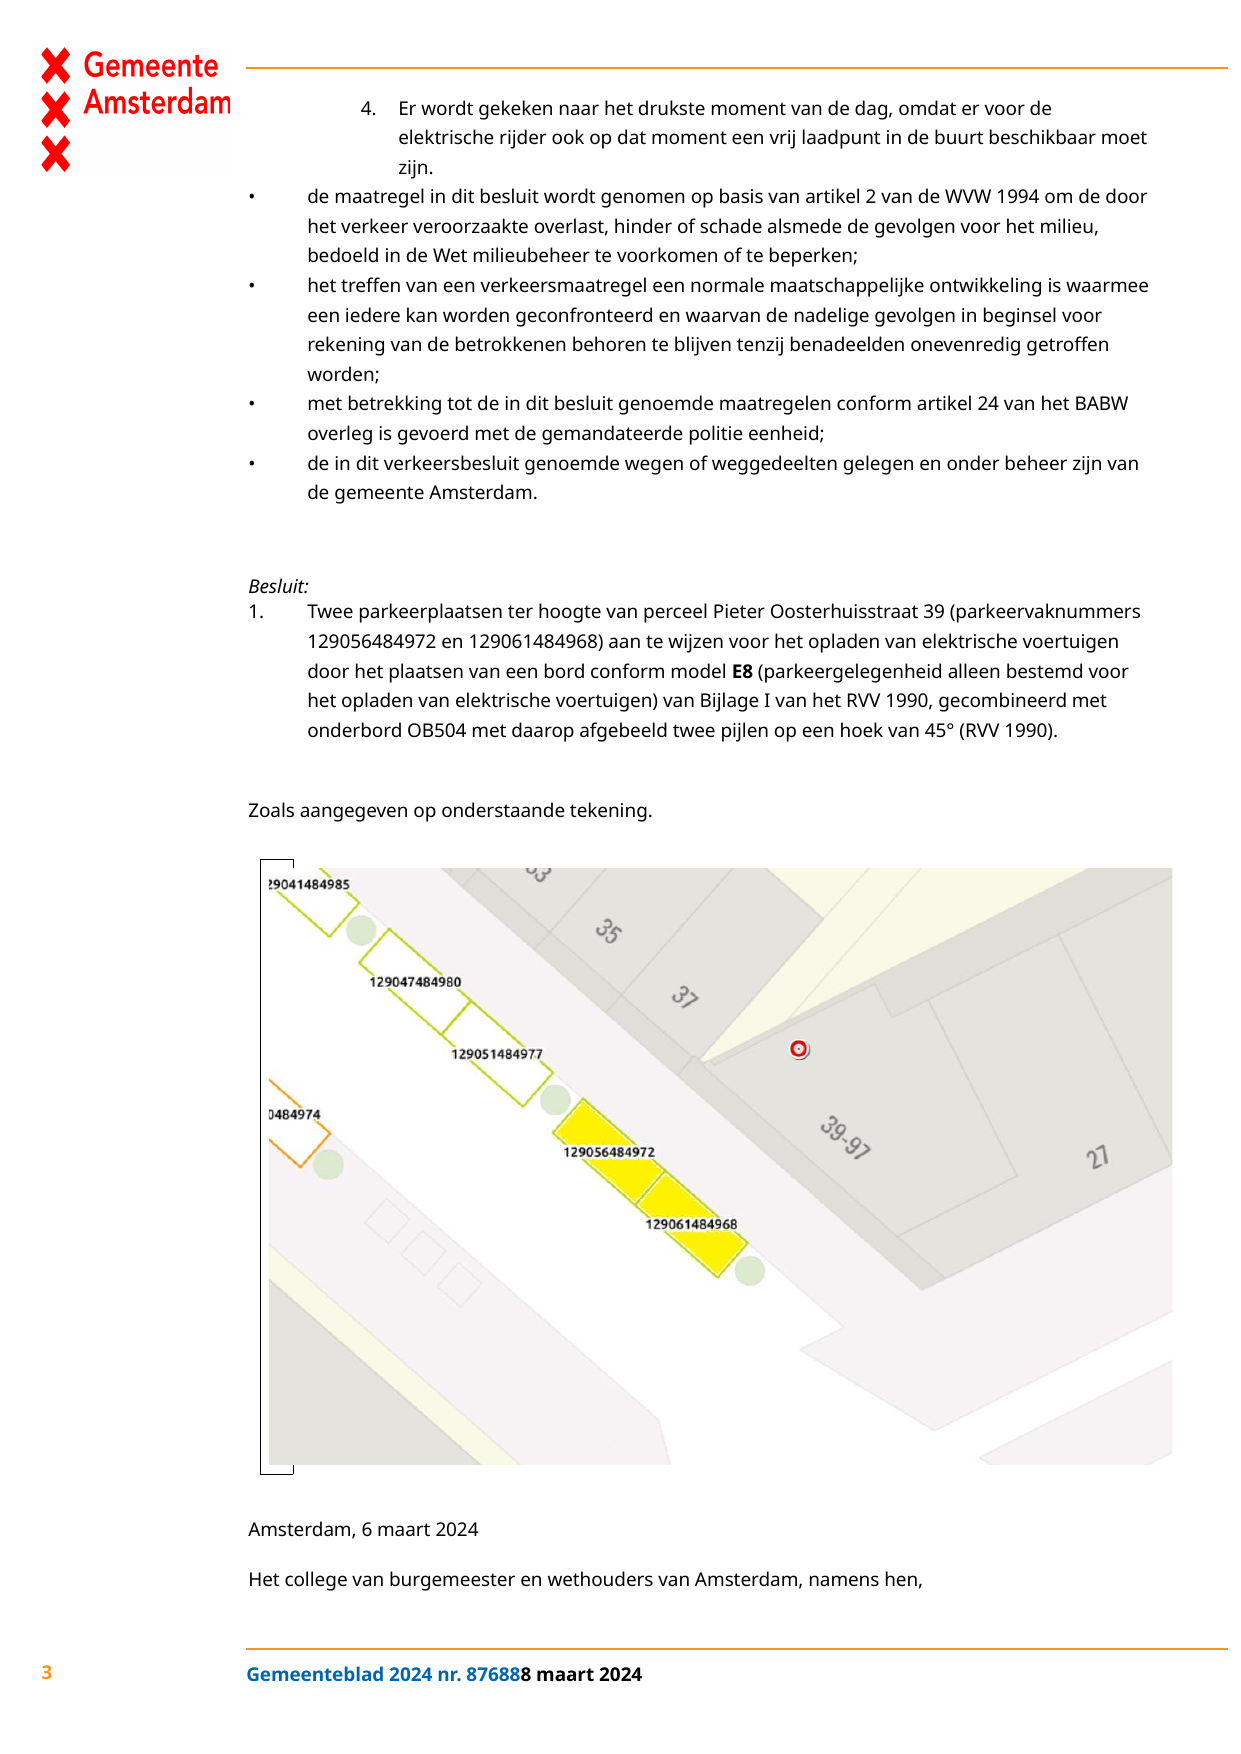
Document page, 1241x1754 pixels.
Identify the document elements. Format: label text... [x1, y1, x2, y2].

list de in dit verkeersbesluit genoemde wegen of weggedeelten gelegen en onder beheer zijn van de gemeente Amsterdam. [248, 450, 1152, 505]
picture [268, 868, 1173, 1465]
picture [41, 47, 231, 172]
text Besluit: [248, 573, 1152, 599]
list met betrekking tot de in dit besluit genoemde maatregelen conform artikel 24 van het BABW overleg is gevoerd met de gemandateerde politie eenheid; [248, 391, 1152, 446]
list het treffen van een verkeersmaatregel een normale maatschappelijke ontwikkeling is waarmee een iedere kan worden geconfronteerd en waarvan de nadelige gevolgen in beginsel voor rekening van de betrokkenen behoren te blijven tenzij benadeelden onevenredig getroffen worden; [248, 272, 1152, 387]
text Amsterdam, 6 maart 2024 [248, 1516, 1152, 1542]
text Het college van burgemeester en wethouders van Amsterdam, namens hen, [248, 1567, 1152, 1592]
list Er wordt gekeken naar het drukste moment van de dag, omdat er voor de elektrische rijder ook op dat moment een vrij laadpunt in de buurt beschikbaar moet zijn. [361, 95, 1152, 180]
list Twee parkeerplaatsen ter hoogte van perceel Pieter Oosterhuisstraat 39 (parkeervaknummers 129056484972 en 129061484968) aan te wijzen voor het opladen van elektrische voertuigen door het plaatsen van een bord conform model E8 (parkeergelegenheid alleen bestemd voor het opladen van elektrische voertuigen) van Bijlage I van het RVV 1990, gecombineerd met onderbord OB504 met daarop afgebeeld twee pijlen op een hoek van 45° (RVV 1990). [248, 599, 1152, 743]
list de maatregel in dit besluit wordt genomen op basis van artikel 2 van de WVW 1994 om de door het verkeer veroorzaakte overlast, hinder of schade alsmede de gevolgen voor het milieu, bedoeld in de Wet milieubeheer te voorkomen of te beperken; [248, 183, 1152, 268]
text Zoals aangegeven op onderstaande tekening. [248, 797, 1152, 823]
